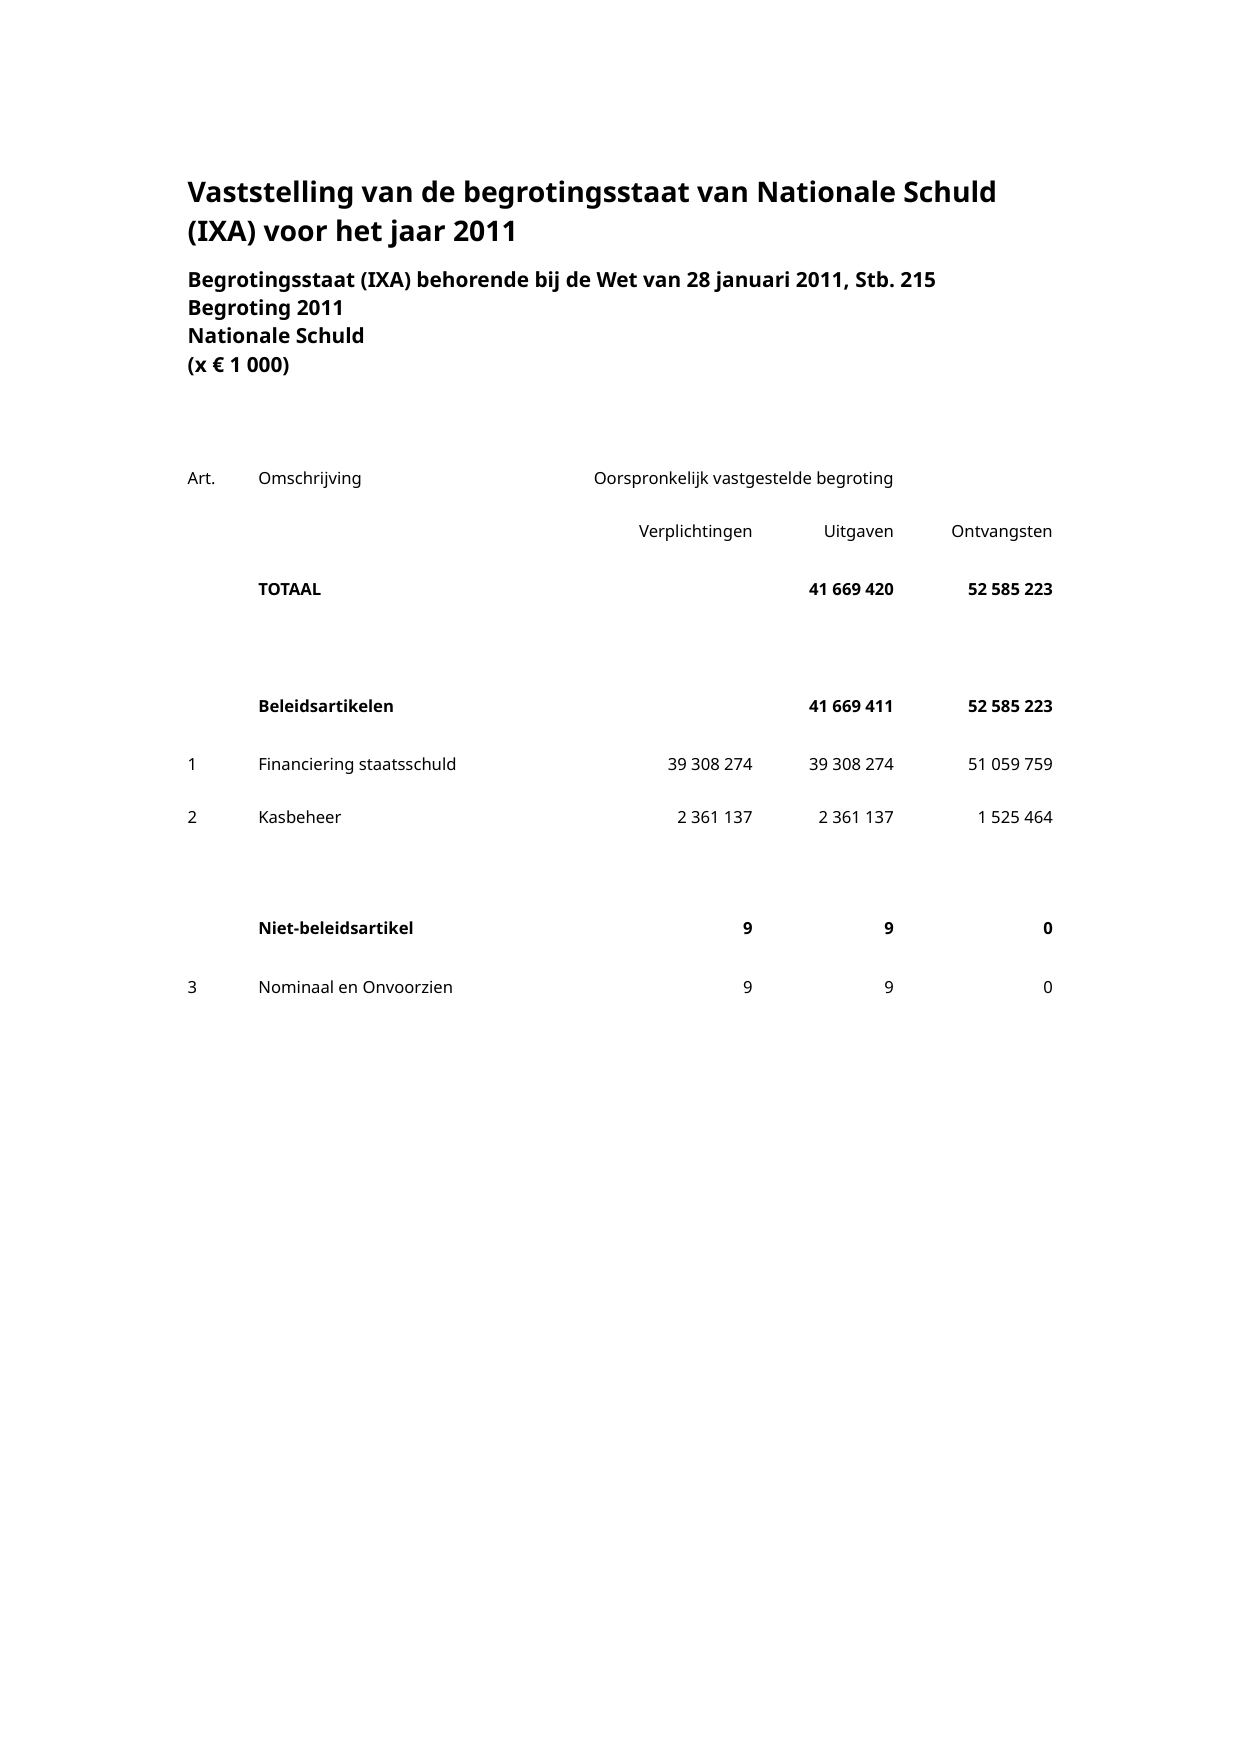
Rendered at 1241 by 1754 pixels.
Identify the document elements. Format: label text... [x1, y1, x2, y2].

table_cell 2 361 137 [594, 806, 752, 858]
table_cell [258, 636, 593, 694]
table_cell 1 525 464 [894, 806, 1053, 858]
table_header Omschrijving [258, 466, 593, 519]
table_cell [753, 858, 894, 917]
table_cell Uitgaven [753, 519, 894, 578]
table_cell Nominaal en Onvoorzien [258, 975, 593, 1028]
table_cell [188, 578, 258, 636]
table_cell Verplichtingen [594, 519, 752, 578]
table_cell [188, 636, 258, 694]
table_cell [594, 858, 752, 917]
text Begroting 2011 [187, 293, 1053, 322]
table_cell 39 308 274 [753, 753, 894, 806]
table_cell [894, 636, 1053, 694]
table_header Art. [188, 466, 258, 519]
subtitle Vaststelling van de begrotingsstaat van Nationale Schuld (IXA) voor het jaar 2011 [187, 172, 1053, 250]
table_cell Niet-beleidsartikel [258, 917, 593, 975]
table_cell 9 [594, 975, 752, 1028]
table_cell 41 669 420 [753, 578, 894, 636]
table_cell 2 [188, 806, 258, 858]
table_cell 0 [894, 917, 1053, 975]
table_cell [188, 917, 258, 975]
table_cell [594, 695, 752, 753]
table_cell [594, 636, 752, 694]
table_cell 9 [594, 917, 752, 975]
table_cell [188, 858, 258, 917]
table_cell 52 585 223 [894, 578, 1053, 636]
table_cell 51 059 759 [894, 753, 1053, 806]
table_cell [188, 695, 258, 753]
table_cell Financiering staatsschuld [258, 753, 593, 806]
table_header Oorspronkelijk vastgestelde begroting [594, 466, 1053, 519]
table_cell [258, 519, 593, 578]
table_cell 41 669 411 [753, 695, 894, 753]
table_cell [258, 858, 593, 917]
table_cell Ontvangsten [894, 519, 1053, 578]
table_cell 39 308 274 [594, 753, 752, 806]
text (x € 1 000) [187, 350, 1053, 378]
table_cell [894, 858, 1053, 917]
table_cell Kasbeheer [258, 806, 593, 858]
table_cell 3 [188, 975, 258, 1028]
table_cell Beleidsartikelen [258, 695, 593, 753]
table_cell 9 [753, 975, 894, 1028]
table_cell [188, 519, 258, 578]
table_cell [753, 636, 894, 694]
table_cell 0 [894, 975, 1053, 1028]
table_cell TOTAAL [258, 578, 593, 636]
table_cell 2 361 137 [753, 806, 894, 858]
text Begrotingsstaat (IXA) behorende bij de Wet van 28 januari 2011, Stb. 215 [187, 265, 1053, 293]
table_cell 9 [753, 917, 894, 975]
table_cell 1 [188, 753, 258, 806]
table_cell [594, 578, 752, 636]
text Nationale Schuld [187, 322, 1053, 350]
table_cell 52 585 223 [894, 695, 1053, 753]
